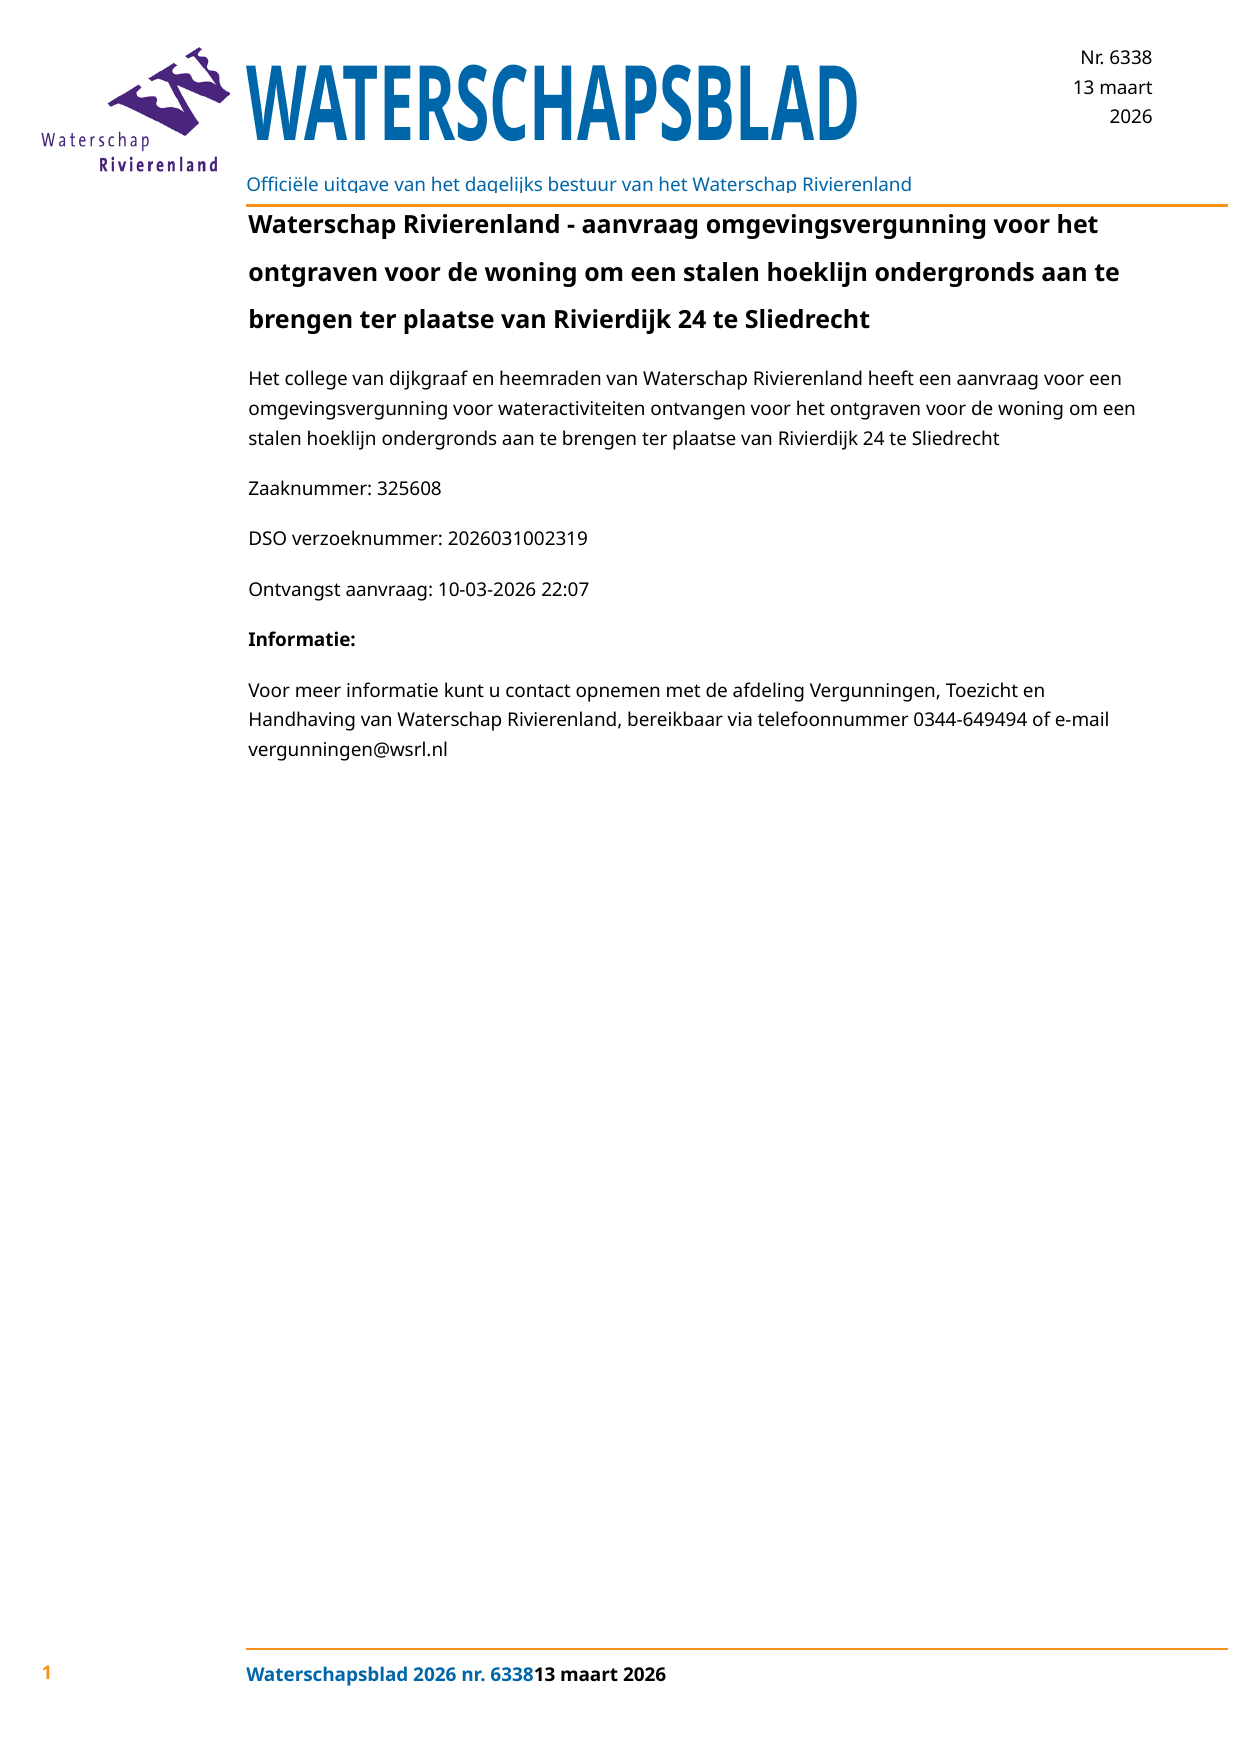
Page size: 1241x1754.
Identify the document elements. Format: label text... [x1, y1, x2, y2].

text Waterschap Rivierenland - aanvraag omgevingsvergunning voor het ontgraven voor de woning om een stalen hoeklijn ondergronds aan te brengen ter plaatse van Rivierdijk 24 te Sliedrecht [248, 207, 1152, 336]
picture [41, 47, 231, 172]
text Zaaknummer: 325608 [248, 475, 1152, 501]
text Het college van dijkgraaf en heemraden van Waterschap Rivierenland heeft een aanvraag voor een omgevingsvergunning voor wateractiviteiten ontvangen voor het ontgraven voor de woning om een stalen hoeklijn ondergronds aan te brengen ter plaatse van Rivierdijk 24 te Sliedrecht [248, 366, 1152, 450]
text Informatie: [248, 626, 1152, 652]
text Voor meer informatie kunt u contact opnemen met de afdeling Vergunningen, Toezicht en Handhaving van Waterschap Rivierenland, bereikbaar via telefoonnummer 0344-649494 of e-mail vergunningen@wsrl.nl [248, 677, 1152, 762]
text Ontvangst aanvraag: 10-03-2026 22:07 [248, 576, 1152, 602]
text DSO verzoeknummer: 2026031002319 [248, 526, 1152, 551]
